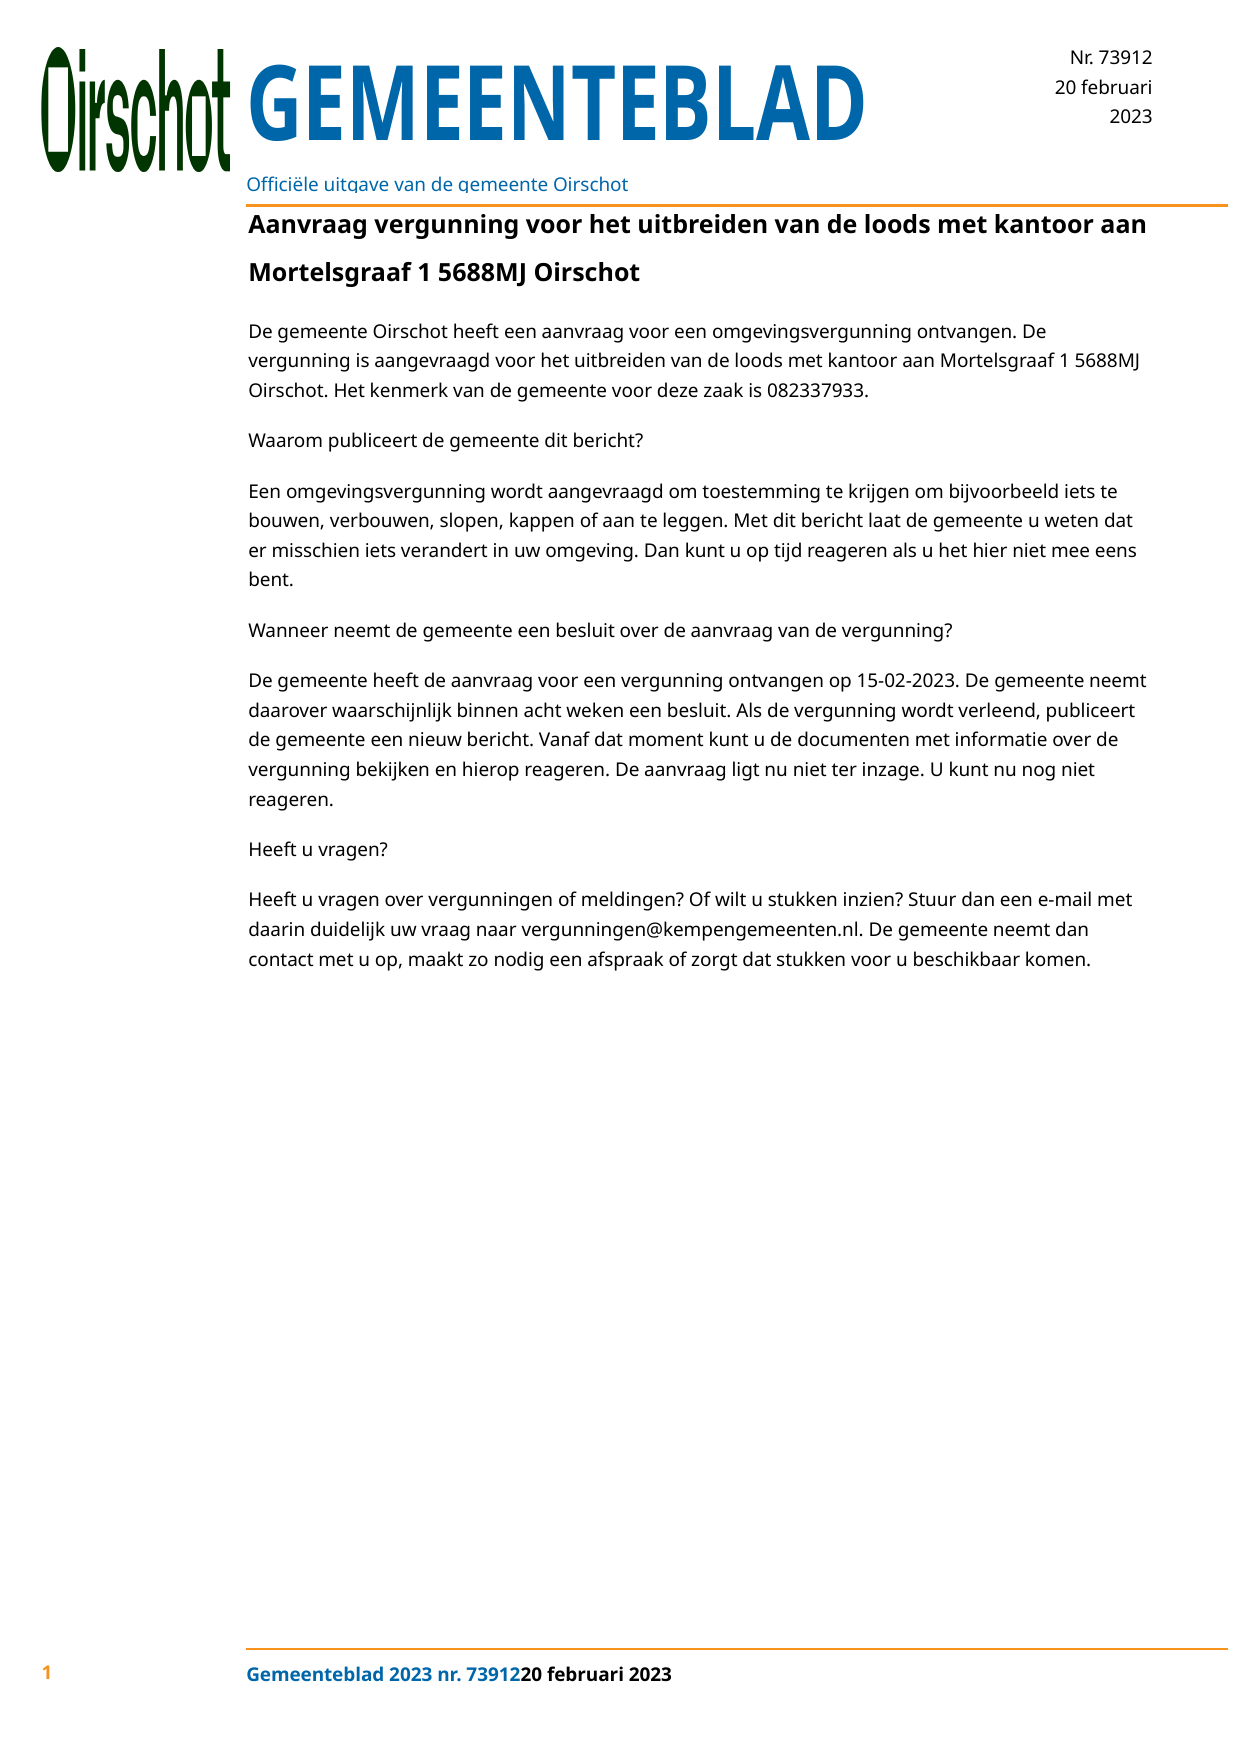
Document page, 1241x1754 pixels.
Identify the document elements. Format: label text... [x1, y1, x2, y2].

text Een omgevingsvergunning wordt aangevraagd om toestemming te krijgen om bijvoorbeeld iets te bouwen, verbouwen, slopen, kappen of aan te leggen. Met dit bericht laat de gemeente u weten dat er misschien iets verandert in uw omgeving. Dan kunt u op tijd reageren als u het hier niet mee eens bent. [248, 478, 1152, 592]
text Wanneer neemt de gemeente een besluit over de aanvraag van de vergunning? [248, 617, 1152, 643]
text De gemeente heeft de aanvraag voor een vergunning ontvangen op 15-02-2023. De gemeente neemt daarover waarschijnlijk binnen acht weken een besluit. Als de vergunning wordt verleend, publiceert de gemeente een nieuw bericht. Vanaf dat moment kunt u de documenten met informatie over de vergunning bekijken en hierop reageren. De aanvraag ligt nu niet ter inzage. U kunt nu nog niet reageren. [248, 667, 1152, 812]
text Heeft u vragen over vergunningen of meldingen? Of wilt u stukken inzien? Stuur dan een e-mail met daarin duidelijk uw vraag naar vergunningen@kempengemeenten.nl. De gemeente neemt dan contact met u op, maakt zo nodig een afspraak of zorgt dat stukken voor u beschikbaar komen. [248, 887, 1152, 972]
text Waarom publiceert de gemeente dit bericht? [248, 427, 1152, 453]
text De gemeente Oirschot heeft een aanvraag voor een omgevingsvergunning ontvangen. De vergunning is aangevraagd voor het uitbreiden van de loods met kantoor aan Mortelsgraaf 1 5688MJ Oirschot. Het kenmerk van de gemeente voor deze zaak is 082337933. [248, 318, 1152, 403]
text Aanvraag vergunning voor het uitbreiden van de loods met kantoor aan Mortelsgraaf 1 5688MJ Oirschot [248, 207, 1152, 288]
text Heeft u vragen? [248, 836, 1152, 862]
picture [41, 47, 231, 172]
